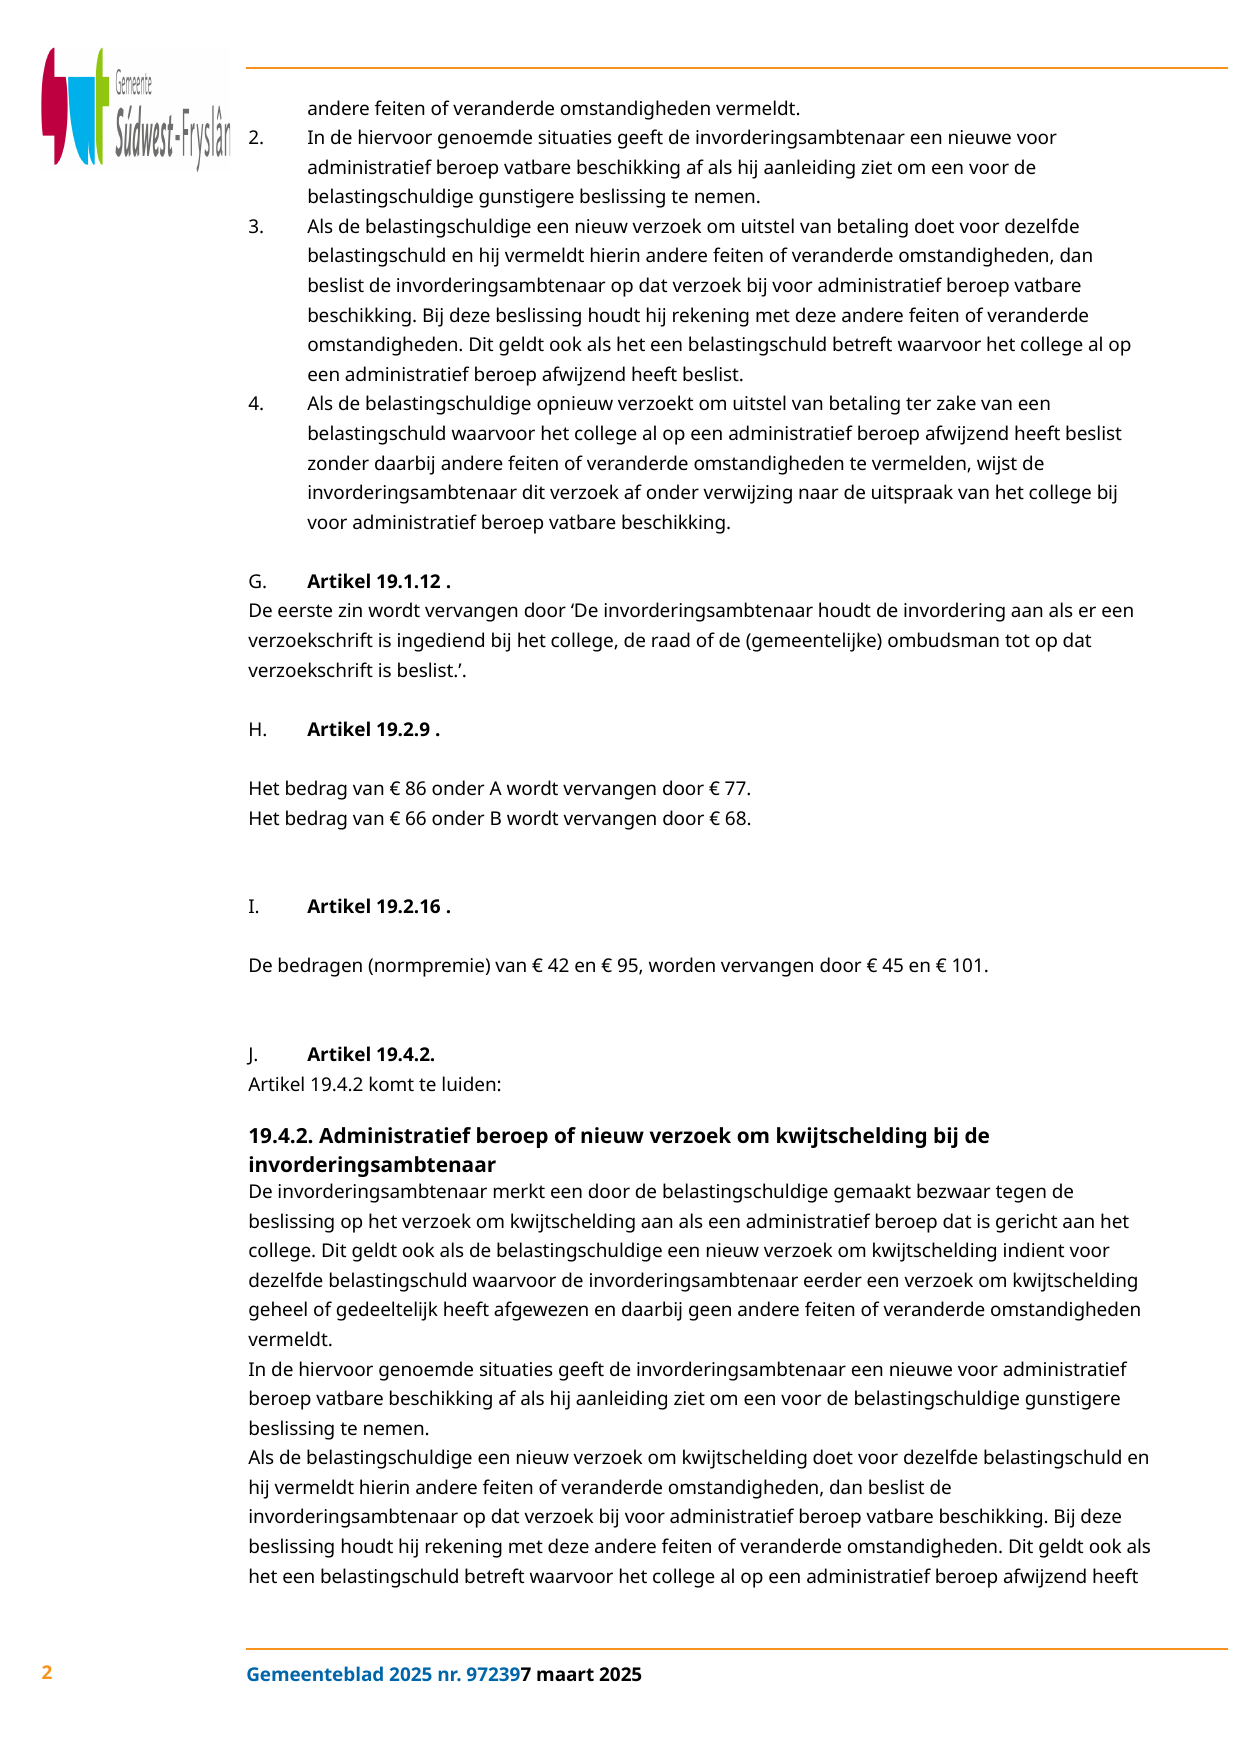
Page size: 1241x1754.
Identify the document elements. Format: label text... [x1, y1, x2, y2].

picture [41, 47, 231, 172]
list Artikel 19.2.9 . [248, 716, 1152, 742]
text Als de belastingschuldige een nieuw verzoek om kwijtschelding doet voor dezelfde belastingschuld en hij vermeldt hierin andere feiten of veranderde omstandigheden, dan beslist de invorderingsambtenaar op dat verzoek bij voor administratief beroep vatbare beschikking. Bij deze beslissing houdt hij rekening met deze andere feiten of veranderde omstandigheden. Dit geldt ook als het een belastingschuld betreft waarvoor het college al op een administratief beroep afwijzend heeft [248, 1444, 1152, 1589]
text De invorderingsambtenaar merkt een door de belastingschuldige gemaakt bezwaar tegen de beslissing op het verzoek om kwijtschelding aan als een administratief beroep dat is gericht aan het college. Dit geldt ook als de belastingschuldige een nieuw verzoek om kwijtschelding indient voor dezelfde belastingschuld waarvoor de invorderingsambtenaar eerder een verzoek om kwijtschelding geheel of gedeeltelijk heeft afgewezen en daarbij geen andere feiten of veranderde omstandigheden vermeldt. [248, 1178, 1152, 1352]
list Als de belastingschuldige een nieuw verzoek om uitstel van betaling doet voor dezelfde belastingschuld en hij vermeldt hierin andere feiten of veranderde omstandigheden, dan beslist de invorderingsambtenaar op dat verzoek bij voor administratief beroep vatbare beschikking. Bij deze beslissing houdt hij rekening met deze andere feiten of veranderde omstandigheden. Dit geldt ook als het een belastingschuld betreft waarvoor het college al op een administratief beroep afwijzend heeft beslist. [248, 213, 1152, 387]
text De eerste zin wordt vervangen door ‘De invorderingsambtenaar houdt de invordering aan als er een verzoekschrift is ingediend bij het college, de raad of de (gemeentelijke) ombudsman tot op dat verzoekschrift is beslist.’. [248, 598, 1152, 683]
text In de hiervoor genoemde situaties geeft de invorderingsambtenaar een nieuwe voor administratief beroep vatbare beschikking af als hij aanleiding ziet om een voor de belastingschuldige gunstigere beslissing te nemen. [248, 1356, 1152, 1441]
list Artikel 19.2.16 . [248, 893, 1152, 919]
list Als de belastingschuldige opnieuw verzoekt om uitstel van betaling ter zake van een belastingschuld waarvoor het college al op een administratief beroep afwijzend heeft beslist zonder daarbij andere feiten of veranderde omstandigheden te vermelden, wijst de invorderingsambtenaar dit verzoek af onder verwijzing naar de uitspraak van het college bij voor administratief beroep vatbare beschikking. [248, 391, 1152, 535]
text De bedragen (normpremie) van € 42 en € 95, worden vervangen door € 45 en € 101. [248, 953, 1152, 978]
text Artikel 19.4.2 komt te luiden: [248, 1071, 1152, 1097]
text 19.4.2. Administratief beroep of nieuw verzoek om kwijtschelding bij de invorderingsambtenaar [248, 1121, 1152, 1178]
list Artikel 19.4.2. [248, 1041, 1152, 1067]
text Het bedrag van € 66 onder B wordt vervangen door € 68. [248, 805, 1152, 831]
list andere feiten of veranderde omstandigheden vermeldt. [248, 95, 1152, 121]
list Artikel 19.1.12 . [248, 568, 1152, 594]
text Het bedrag van € 86 onder A wordt vervangen door € 77. [248, 775, 1152, 801]
list In de hiervoor genoemde situaties geeft de invorderingsambtenaar een nieuwe voor administratief beroep vatbare beschikking af als hij aanleiding ziet om een voor de belastingschuldige gunstigere beslissing te nemen. [248, 124, 1152, 209]
